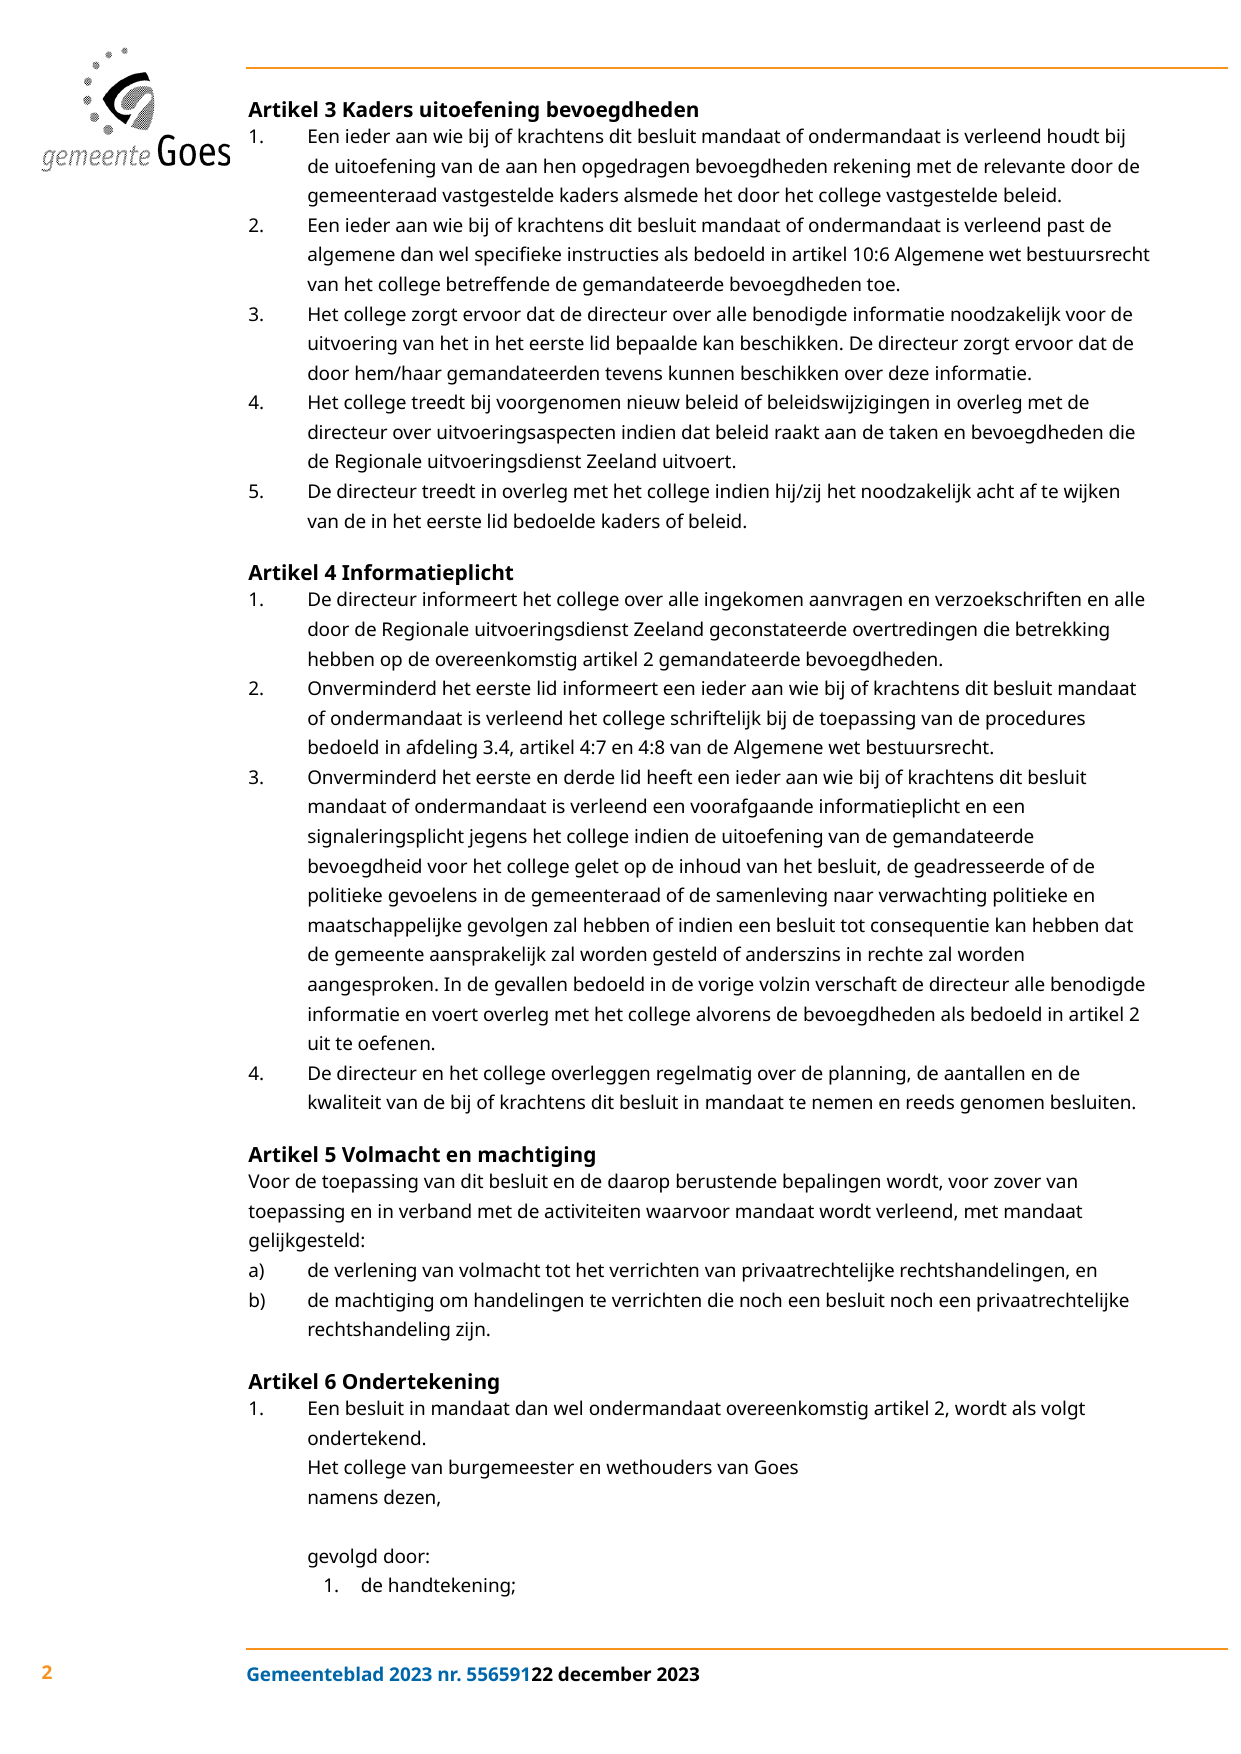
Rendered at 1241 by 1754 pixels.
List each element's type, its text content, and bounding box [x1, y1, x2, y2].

list de machtiging om handelingen te verrichten die noch een besluit noch een privaatrechtelijke rechtshandeling zijn. [248, 1287, 1152, 1342]
text Voor de toepassing van dit besluit en de daarop berustende bepalingen wordt, voor zover van toepassing en in verband met de activiteiten waarvoor mandaat wordt verleend, met mandaat gelijkgesteld: [248, 1168, 1152, 1253]
list Het college van burgemeester en wethouders van Goes [248, 1454, 1152, 1480]
list gevolgd door: [248, 1543, 1152, 1569]
list de handtekening; [323, 1573, 1152, 1598]
text Artikel 5 Volmacht en machtiging [248, 1140, 1152, 1168]
picture [41, 47, 231, 172]
list de verlening van volmacht tot het verrichten van privaatrechtelijke rechtshandelingen, en [248, 1257, 1152, 1283]
list Het college treedt bij voorgenomen nieuw beleid of beleidswijzigingen in overleg met de directeur over uitvoeringsaspecten indien dat beleid raakt aan de taken en bevoegdheden die de Regionale uitvoeringsdienst Zeeland uitvoert. [248, 389, 1152, 474]
list Het college zorgt ervoor dat de directeur over alle benodigde informatie noodzakelijk voor de uitvoering van het in het eerste lid bepaalde kan beschikken. De directeur zorgt ervoor dat de door hem/haar gemandateerden tevens kunnen beschikken over deze informatie. [248, 301, 1152, 386]
text Artikel 3 Kaders uitoefening bevoegdheden [248, 95, 1152, 123]
text Artikel 6 Ondertekening [248, 1367, 1152, 1395]
list De directeur informeert het college over alle ingekomen aanvragen en verzoekschriften en alle door de Regionale uitvoeringsdienst Zeeland geconstateerde overtredingen die betrekking hebben op de overeenkomstig artikel 2 gemandateerde bevoegdheden. [248, 587, 1152, 672]
list Onverminderd het eerste en derde lid heeft een ieder aan wie bij of krachtens dit besluit mandaat of ondermandaat is verleend een voorafgaande informatieplicht en een signaleringsplicht jegens het college indien de uitoefening van de gemandateerde bevoegdheid voor het college gelet op de inhoud van het besluit, de geadresseerde of de politieke gevoelens in de gemeenteraad of de samenleving naar verwachting politieke en maatschappelijke gevolgen zal hebben of indien een besluit tot consequentie kan hebben dat de gemeente aansprakelijk zal worden gesteld of anderszins in rechte zal worden aangesproken. In de gevallen bedoeld in de vorige volzin verschaft de directeur alle benodigde informatie en voert overleg met het college alvorens de bevoegdheden als bedoeld in artikel 2 uit te oefenen. [248, 764, 1152, 1056]
list Een besluit in mandaat dan wel ondermandaat overeenkomstig artikel 2, wordt als volgt ondertekend. [248, 1395, 1152, 1451]
list Een ieder aan wie bij of krachtens dit besluit mandaat of ondermandaat is verleend past de algemene dan wel specifieke instructies als bedoeld in artikel 10:6 Algemene wet bestuursrecht van het college betreffende de gemandateerde bevoegdheden toe. [248, 212, 1152, 297]
list De directeur treedt in overleg met het college indien hij/zij het noodzakelijk acht af te wijken van de in het eerste lid bedoelde kaders of beleid. [248, 478, 1152, 533]
list Onverminderd het eerste lid informeert een ieder aan wie bij of krachtens dit besluit mandaat of ondermandaat is verleend het college schriftelijk bij de toepassing van de procedures bedoeld in afdeling 3.4, artikel 4:7 en 4:8 van de Algemene wet bestuursrecht. [248, 675, 1152, 760]
list Een ieder aan wie bij of krachtens dit besluit mandaat of ondermandaat is verleend houdt bij de uitoefening van de aan hen opgedragen bevoegdheden rekening met de relevante door de gemeenteraad vastgestelde kaders alsmede het door het college vastgestelde beleid. [248, 123, 1152, 208]
list De directeur en het college overleggen regelmatig over de planning, de aantallen en de kwaliteit van de bij of krachtens dit besluit in mandaat te nemen en reeds genomen besluiten. [248, 1060, 1152, 1115]
list namens dezen, [248, 1484, 1152, 1510]
text Artikel 4 Informatieplicht [248, 558, 1152, 587]
